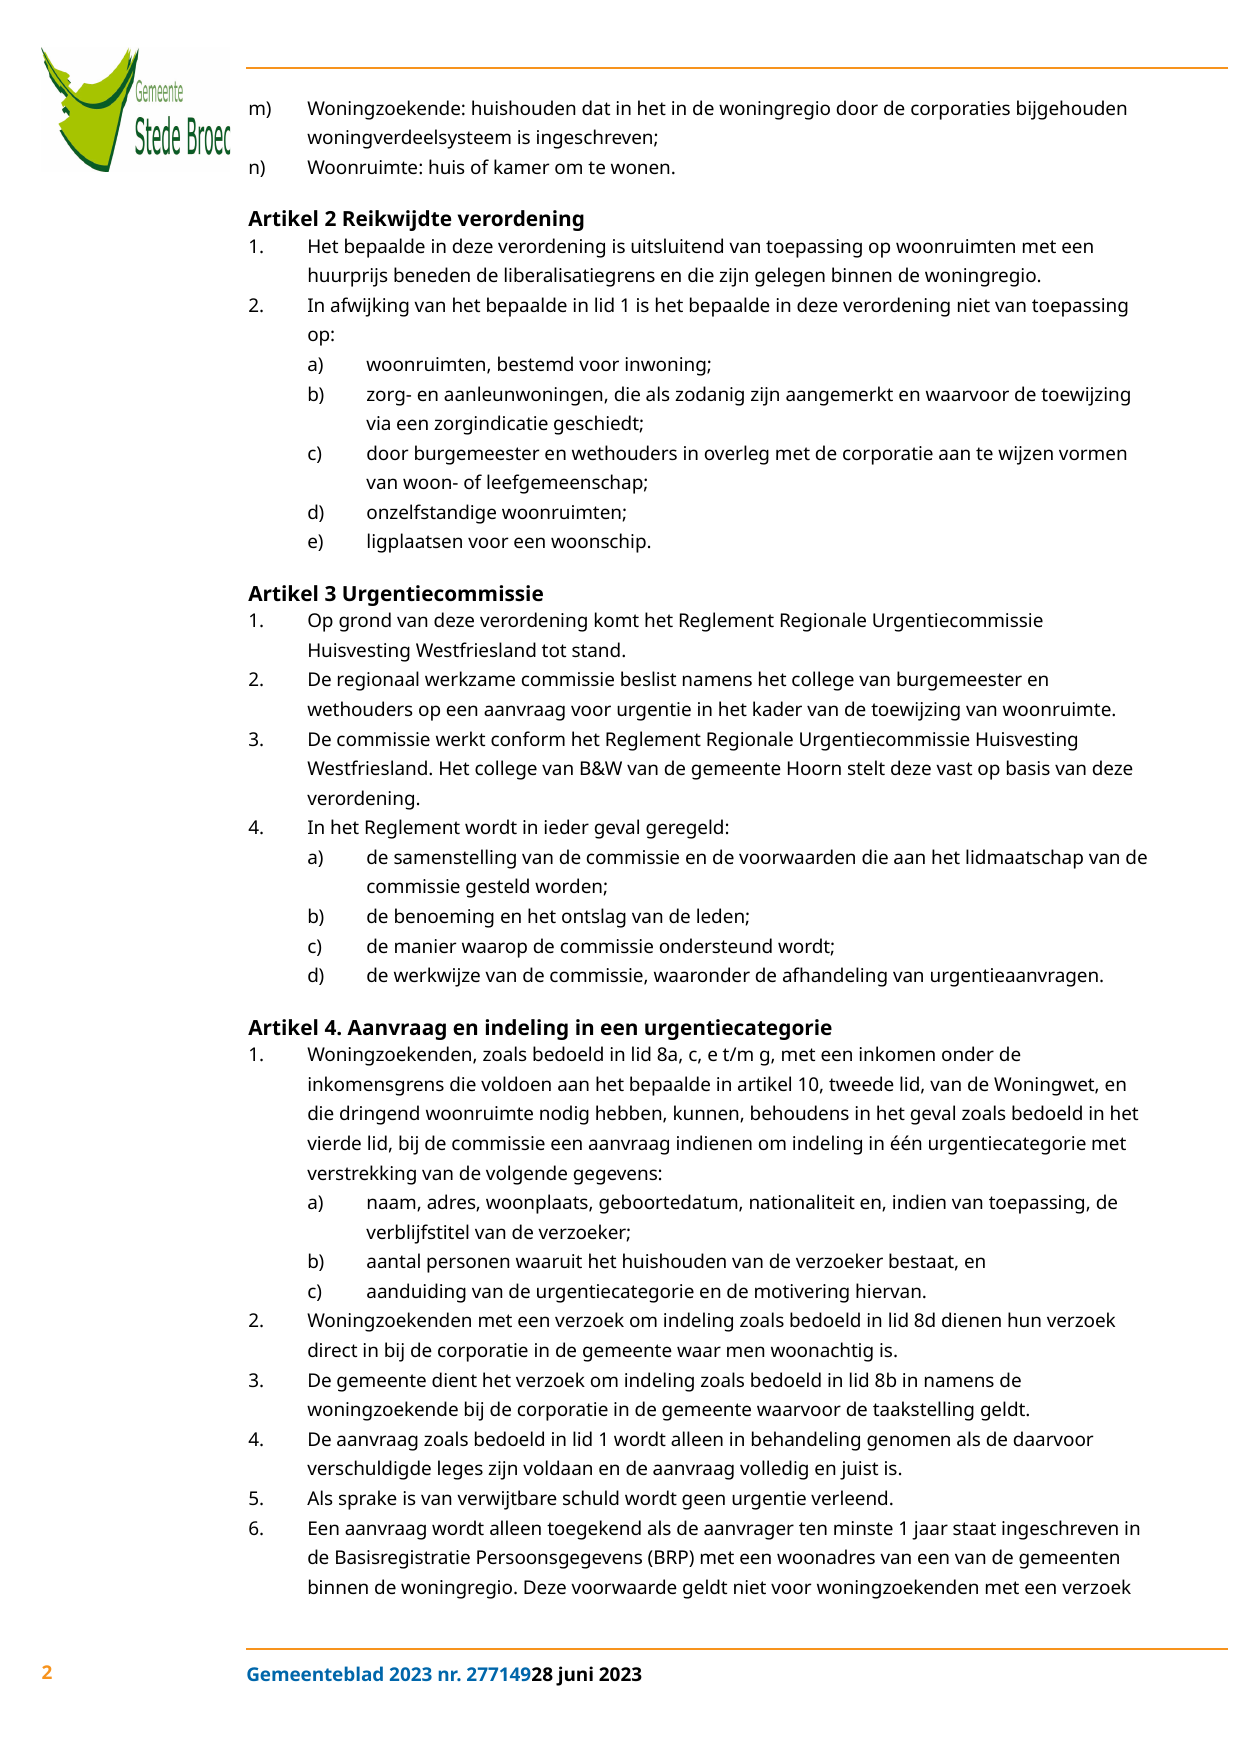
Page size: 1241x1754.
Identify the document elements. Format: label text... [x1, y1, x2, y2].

list ligplaatsen voor een woonschip. [307, 529, 1152, 554]
picture [41, 47, 231, 172]
list zorg- en aanleunwoningen, die als zodanig zijn aangemerkt en waarvoor de toewijzing via een zorgindicatie geschiedt; [307, 381, 1152, 436]
list In afwijking van het bepaalde in lid 1 is het bepaalde in deze verordening niet van toepassing op: [248, 292, 1152, 347]
list De regionaal werkzame commissie beslist namens het college van burgemeester en wethouders op een aanvraag voor urgentie in het kader van de toewijzing van woonruimte. [248, 667, 1152, 722]
list Woningzoekenden, zoals bedoeld in lid 8a, c, e t/m g, met een inkomen onder de inkomensgrens die voldoen aan het bepaalde in artikel 10, tweede lid, van de Woningwet, en die dringend woonruimte nodig hebben, kunnen, behoudens in het geval zoals bedoeld in het vierde lid, bij de commissie een aanvraag indienen om indeling in één urgentiecategorie met verstrekking van de volgende gegevens: [248, 1041, 1152, 1185]
list onzelfstandige woonruimten; [307, 499, 1152, 525]
list Woonruimte: huis of kamer om te wonen. [248, 154, 1152, 180]
list naam, adres, woonplaats, geboortedatum, nationaliteit en, indien van toepassing, de verblijfstitel van de verzoeker; [307, 1189, 1152, 1244]
list de manier waarop de commissie ondersteund wordt; [307, 933, 1152, 959]
list woonruimten, bestemd voor inwoning; [307, 351, 1152, 377]
list de benoeming en het ontslag van de leden; [307, 903, 1152, 929]
list Woningzoekende: huishouden dat in het in de woningregio door de corporaties bijgehouden woningverdeelsysteem is ingeschreven; [248, 95, 1152, 150]
list aanduiding van de urgentiecategorie en de motivering hiervan. [307, 1278, 1152, 1304]
list Een aanvraag wordt alleen toegekend als de aanvrager ten minste 1 jaar staat ingeschreven in de Basisregistratie Persoonsgegevens (BRP) met een woonadres van een van de gemeenten binnen de woningregio. Deze voorwaarde geldt niet voor woningzoekenden met een verzoek [248, 1515, 1152, 1599]
text Artikel 3 Urgentiecommissie [248, 579, 1152, 607]
text Artikel 2 Reikwijdte verordening [248, 204, 1152, 233]
list De commissie werkt conform het Reglement Regionale Urgentiecommissie Huisvesting Westfriesland. Het college van B&W van de gemeente Hoorn stelt deze vast op basis van deze verordening. [248, 726, 1152, 811]
list Het bepaalde in deze verordening is uitsluitend van toepassing op woonruimten met een huurprijs beneden de liberalisatiegrens en die zijn gelegen binnen de woningregio. [248, 233, 1152, 288]
list Woningzoekenden met een verzoek om indeling zoals bedoeld in lid 8d dienen hun verzoek direct in bij de corporatie in de gemeente waar men woonachtig is. [248, 1308, 1152, 1363]
list De aanvraag zoals bedoeld in lid 1 wordt alleen in behandeling genomen als de daarvoor verschuldigde leges zijn voldaan en de aanvraag volledig en juist is. [248, 1426, 1152, 1481]
list de werkwijze van de commissie, waaronder de afhandeling van urgentieaanvragen. [307, 962, 1152, 988]
list Als sprake is van verwijtbare schuld wordt geen urgentie verleend. [248, 1485, 1152, 1511]
list de samenstelling van de commissie en de voorwaarden die aan het lidmaatschap van de commissie gesteld worden; [307, 844, 1152, 899]
list aantal personen waaruit het huishouden van de verzoeker bestaat, en [307, 1248, 1152, 1274]
list door burgemeester en wethouders in overleg met de corporatie aan te wijzen vormen van woon- of leefgemeenschap; [307, 440, 1152, 495]
list In het Reglement wordt in ieder geval geregeld: [248, 814, 1152, 840]
list Op grond van deze verordening komt het Reglement Regionale Urgentiecommissie Huisvesting Westfriesland tot stand. [248, 607, 1152, 663]
list De gemeente dient het verzoek om indeling zoals bedoeld in lid 8b in namens de woningzoekende bij de corporatie in de gemeente waarvoor de taakstelling geldt. [248, 1367, 1152, 1422]
text Artikel 4. Aanvraag en indeling in een urgentiecategorie [248, 1013, 1152, 1041]
